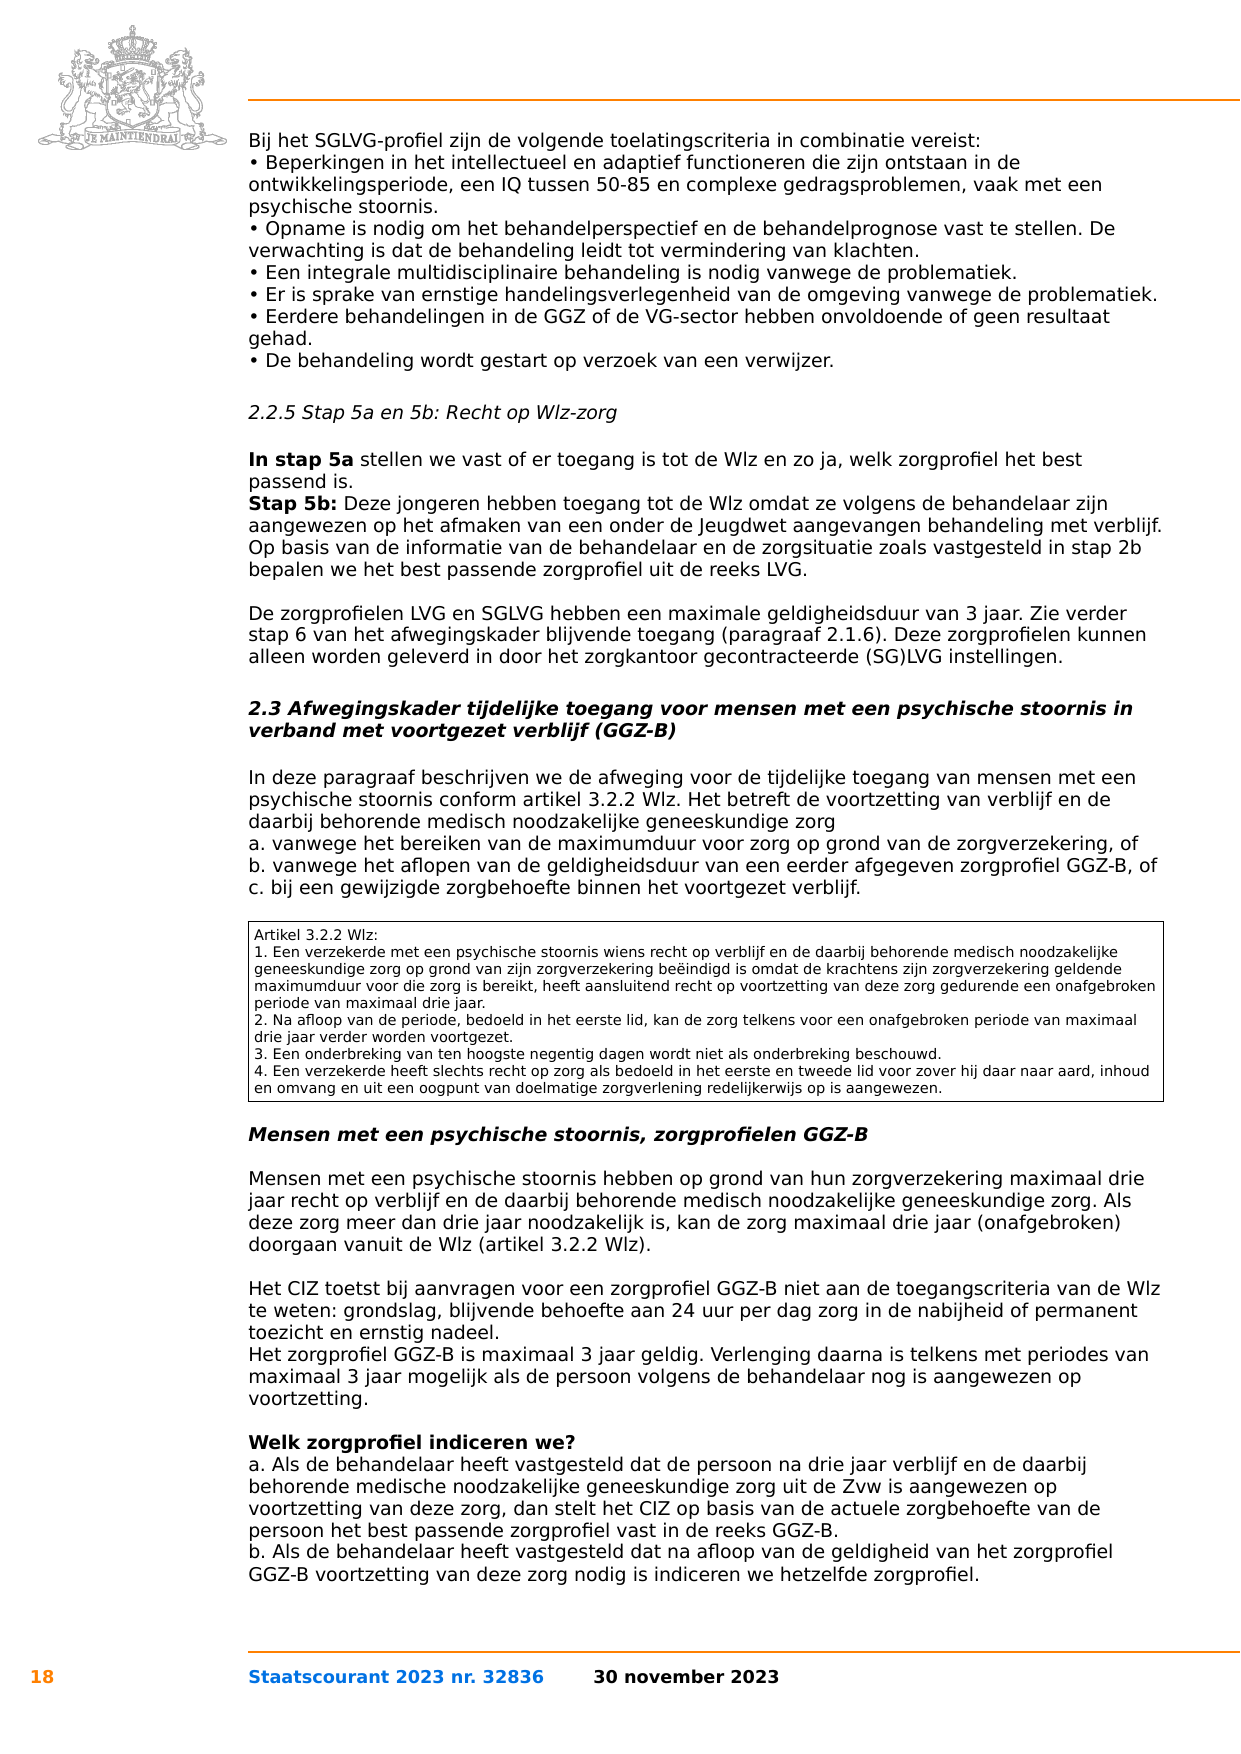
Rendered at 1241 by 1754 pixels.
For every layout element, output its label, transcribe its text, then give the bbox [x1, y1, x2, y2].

text • Beperkingen in het intellectueel en adaptief functioneren die zijn ontstaan in de ontwikkelingsperiode, een IQ tussen 50-85 en complexe gedragsproblemen, vaak met een psychische stoornis. [248, 152, 1163, 218]
text b. Als de behandelaar heeft vastgesteld dat na afloop van de geldigheid van het zorgprofiel GGZ-B voortzetting van deze zorg nodig is indiceren we hetzelfde zorgprofiel. [248, 1541, 1163, 1585]
text Het CIZ toetst bij aanvragen voor een zorgprofiel GGZ-B niet aan de toegangscriteria van de Wlz te weten: grondslag, blijvende behoefte aan 24 uur per dag zorg in de nabijheid of permanent toezicht en ernstig nadeel. [248, 1278, 1163, 1344]
subtitle Mensen met een psychische stoornis, zorgprofielen GGZ-B [248, 1124, 1163, 1146]
text • Eerdere behandelingen in de GGZ of de VG-sector hebben onvoldoende of geen resultaat gehad. [248, 306, 1163, 350]
text c. bij een gewijzigde zorgbehoefte binnen het voortgezet verblijf. [248, 877, 1163, 899]
subtitle Welk zorgprofiel indiceren we? [248, 1432, 1163, 1453]
text • Er is sprake van ernstige handelingsverlegenheid van de omgeving vanwege de problematiek. [248, 284, 1163, 306]
text a. vanwege het bereiken van de maximumduur voor zorg op grond van de zorgverzekering, of [248, 833, 1163, 855]
picture [38, 25, 227, 150]
text Stap 5b: Deze jongeren hebben toegang tot de Wlz omdat ze volgens de behandelaar zijn aangewezen op het afmaken van een onder de Jeugdwet aangevangen behandeling met verblijf. Op basis van de informatie van de behandelaar en de zorgsituatie zoals vastgesteld in stap 2b bepalen we het best passende zorgprofiel uit de reeks LVG. [248, 493, 1163, 581]
text • Een integrale multidisciplinaire behandeling is nodig vanwege de problematiek. [248, 262, 1163, 284]
text a. Als de behandelaar heeft vastgesteld dat de persoon na drie jaar verblijf en de daarbij behorende medische noodzakelijke geneeskundige zorg uit de Zvw is aangewezen op voortzetting van deze zorg, dan stelt het CIZ op basis van de actuele zorgbehoefte van de persoon het best passende zorgprofiel vast in de reeks GGZ-B. [248, 1453, 1163, 1541]
subtitle 2.3 Afwegingskader tijdelijke toegang voor mensen met een psychische stoornis in verband met voortgezet verblijf (GGZ-B) [248, 698, 1163, 742]
text Het zorgprofiel GGZ-B is maximaal 3 jaar geldig. Verlenging daarna is telkens met periodes van maximaal 3 jaar mogelijk als de persoon volgens de behandelaar nog is aangewezen op voortzetting. [248, 1344, 1163, 1410]
text Bij het SGLVG-profiel zijn de volgende toelatingscriteria in combinatie vereist: [248, 130, 1163, 152]
text De zorgprofielen LVG en SGLVG hebben een maximale geldigheidsduur van 3 jaar. Zie verder stap 6 van het afwegingskader blijvende toegang (paragraaf 2.1.6). Deze zorgprofielen kunnen alleen worden geleverd in door het zorgkantoor gecontracteerde (SG)LVG instellingen. [248, 602, 1163, 668]
text • Opname is nodig om het behandelperspectief en de behandelprognose vast te stellen. De verwachting is dat de behandeling leidt tot vermindering van klachten. [248, 218, 1163, 262]
text Mensen met een psychische stoornis hebben op grond van hun zorgverzekering maximaal drie jaar recht op verblijf en de daarbij behorende medisch noodzakelijke geneeskundige zorg. Als deze zorg meer dan drie jaar noodzakelijk is, kan de zorg maximaal drie jaar (onafgebroken) doorgaan vanuit de Wlz (artikel 3.2.2 Wlz). [248, 1168, 1163, 1256]
text • De behandeling wordt gestart op verzoek van een verwijzer. [248, 350, 1163, 372]
table_header Artikel 3.2.2 Wlz: 1. Een verzekerde met een psychische stoornis wiens recht op verblijf en de daarbij behorende medisch noodzakelijke geneeskundige zorg op grond van zijn zorgverzekering beëindigd is omdat de krachtens zijn zorgverzekering geldende maximumduur voor die zorg is bereikt, heeft aansluitend recht op voortzetting van deze zorg gedurende een onafgebroken periode van maximaal drie jaar. 2. Na afloop van de periode, bedoeld in het eerste lid, kan de zorg telkens voor een onafgebroken periode van maximaal drie jaar verder worden voortgezet. 3. Een onderbreking van ten hoogste negentig dagen wordt niet als onderbreking beschouwd. 4. Een verzekerde heeft slechts recht op zorg als bedoeld in het eerste en tweede lid voor zover hij daar naar aard, inhoud en omvang en uit een oogpunt van doelmatige zorgverlening redelijkerwijs op is aangewezen. [249, 922, 1163, 1101]
subtitle 2.2.5 Stap 5a en 5b: Recht op Wlz-zorg [248, 402, 1163, 424]
text b. vanwege het aflopen van de geldigheidsduur van een eerder afgegeven zorgprofiel GGZ-B, of [248, 855, 1163, 877]
text In deze paragraaf beschrijven we de afweging voor de tijdelijke toegang van mensen met een psychische stoornis conform artikel 3.2.2 Wlz. Het betreft de voortzetting van verblijf en de daarbij behorende medisch noodzakelijke geneeskundige zorg [248, 767, 1163, 833]
text In stap 5a stellen we vast of er toegang is tot de Wlz en zo ja, welk zorgprofiel het best passend is. [248, 449, 1163, 493]
